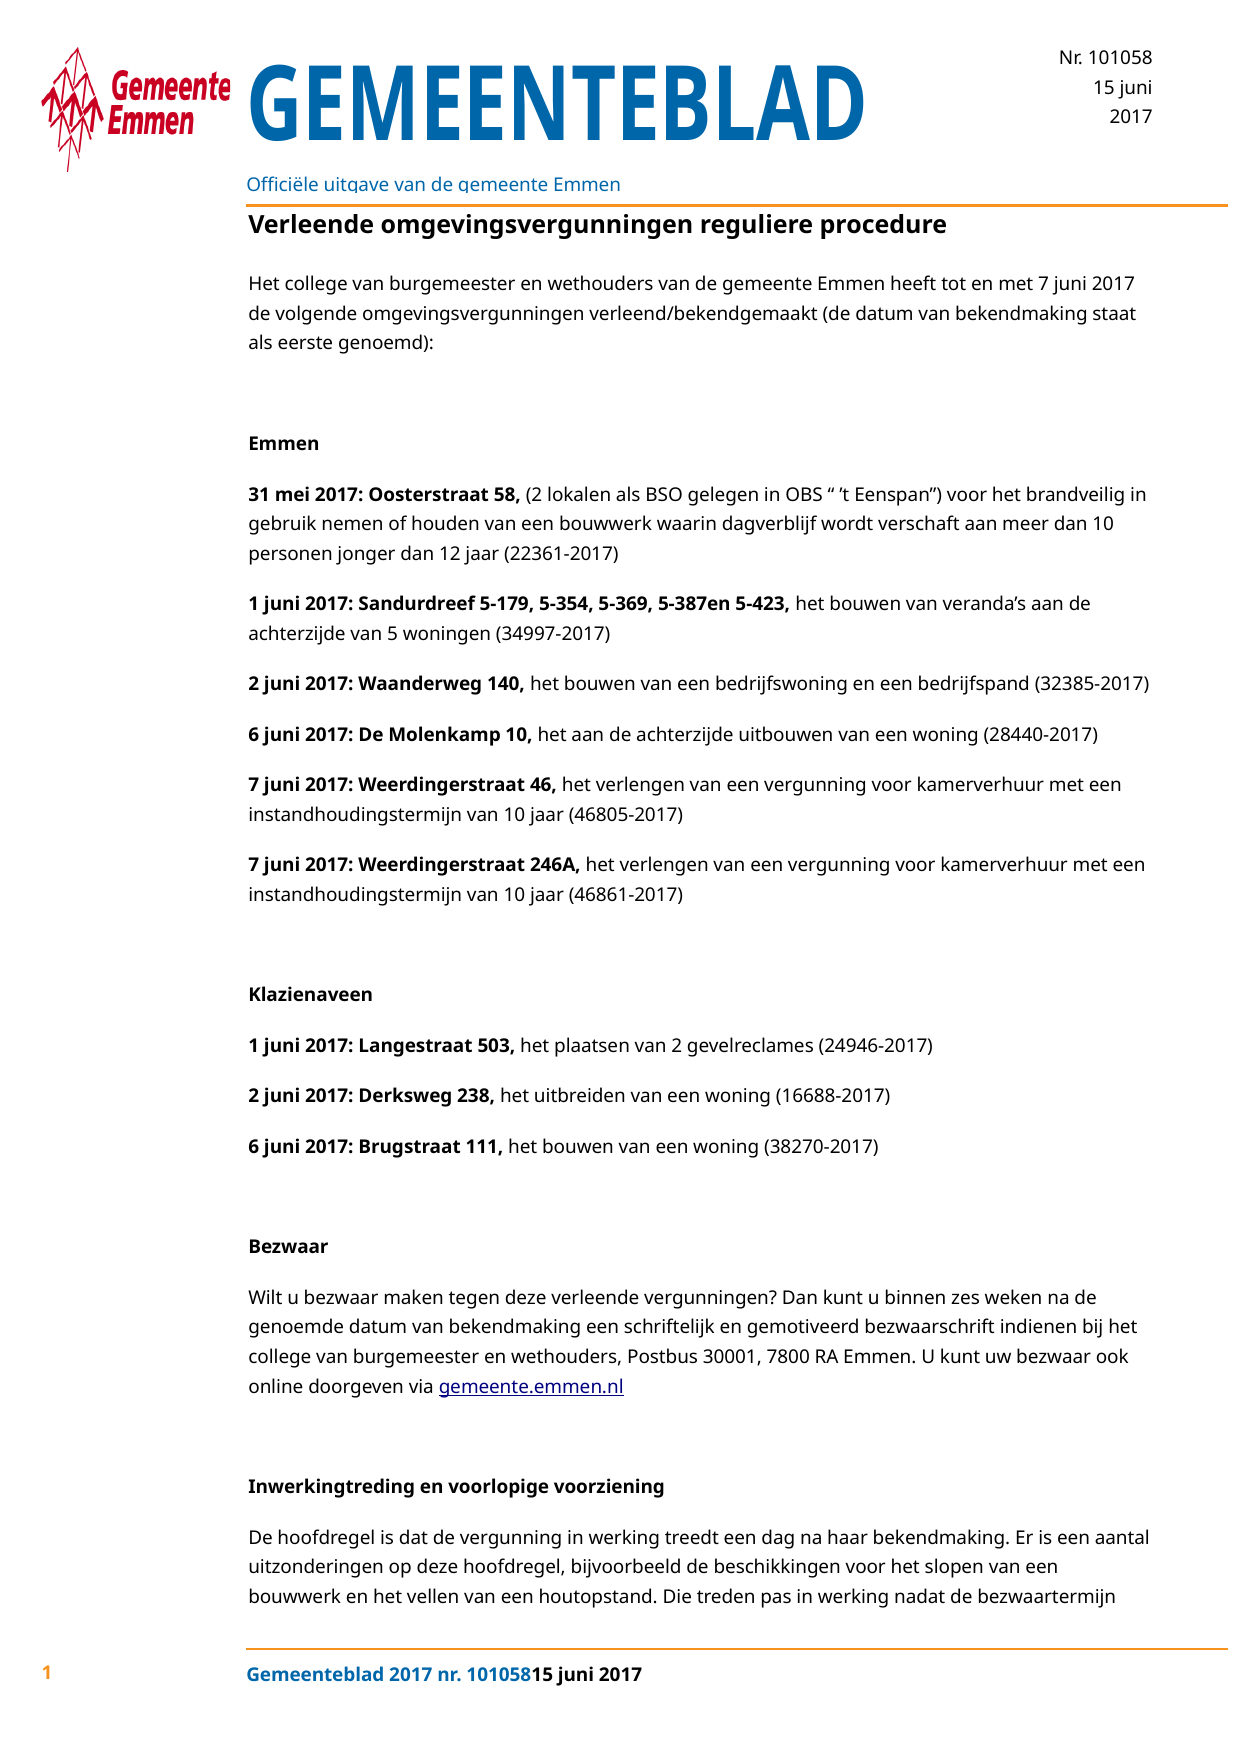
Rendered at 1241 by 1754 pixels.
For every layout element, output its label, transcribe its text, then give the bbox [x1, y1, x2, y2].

text 7 juni 2017: Weerdingerstraat 246A, het verlengen van een vergunning voor kamerverhuur met een instandhoudingstermijn van 10 jaar (46861-2017) [248, 851, 1152, 906]
text Wilt u bezwaar maken tegen deze verleende vergunningen? Dan kunt u binnen zes weken na de genoemde datum van bekendmaking een schriftelijk en gemotiveerd bezwaarschrift indienen bij het college van burgemeester en wethouders, Postbus 30001, 7800 RA Emmen. U kunt uw bezwaar ook online doorgeven via gemeente.emmen.nl [248, 1284, 1152, 1398]
text 1 juni 2017: Langestraat 503, het plaatsen van 2 gevelreclames (24946-2017) [248, 1032, 1152, 1058]
text 31 mei 2017: Oosterstraat 58, (2 lokalen als BSO gelegen in OBS “ ’t Eenspan”) voor het brandveilig in gebruik nemen of houden van een bouwwerk waarin dagverblijf wordt verschaft aan meer dan 10 personen jonger dan 12 jaar (22361-2017) [248, 481, 1152, 566]
text 6 juni 2017: De Molenkamp 10, het aan de achterzijde uitbouwen van een woning (28440-2017) [248, 721, 1152, 746]
text De hoofdregel is dat de vergunning in werking treedt een dag na haar bekendmaking. Er is een aantal uitzonderingen op deze hoofdregel, bijvoorbeeld de beschikkingen voor het slopen van een bouwwerk en het vellen van een houtopstand. Die treden pas in werking nadat de bezwaartermijn [248, 1524, 1152, 1609]
text 2 juni 2017: Derksweg 238, het uitbreiden van een woning (16688-2017) [248, 1082, 1152, 1108]
text 2 juni 2017: Waanderweg 140, het bouwen van een bedrijfswoning en een bedrijfspand (32385-2017) [248, 670, 1152, 696]
picture [41, 47, 231, 172]
text Het college van burgemeester en wethouders van de gemeente Emmen heeft tot en met 7 juni 2017 de volgende omgevingsvergunningen verleend/bekendgemaakt (de datum van bekendmaking staat als eerste genoemd): [248, 270, 1152, 355]
text 1 juni 2017: Sandurdreef 5-179, 5-354, 5-369, 5-387en 5-423, het bouwen van veranda’s aan de achterzijde van 5 woningen (34997-2017) [248, 590, 1152, 646]
text Verleende omgevingsvergunningen reguliere procedure [248, 207, 1152, 241]
text 6 juni 2017: Brugstraat 111, het bouwen van een woning (38270-2017) [248, 1133, 1152, 1158]
text Klazienaveen [248, 982, 1152, 1007]
text Inwerkingtreding en voorlopige voorziening [248, 1474, 1152, 1499]
text Bezwaar [248, 1234, 1152, 1259]
text 7 juni 2017: Weerdingerstraat 46, het verlengen van een vergunning voor kamerverhuur met een instandhoudingstermijn van 10 jaar (46805-2017) [248, 771, 1152, 826]
text Emmen [248, 430, 1152, 456]
